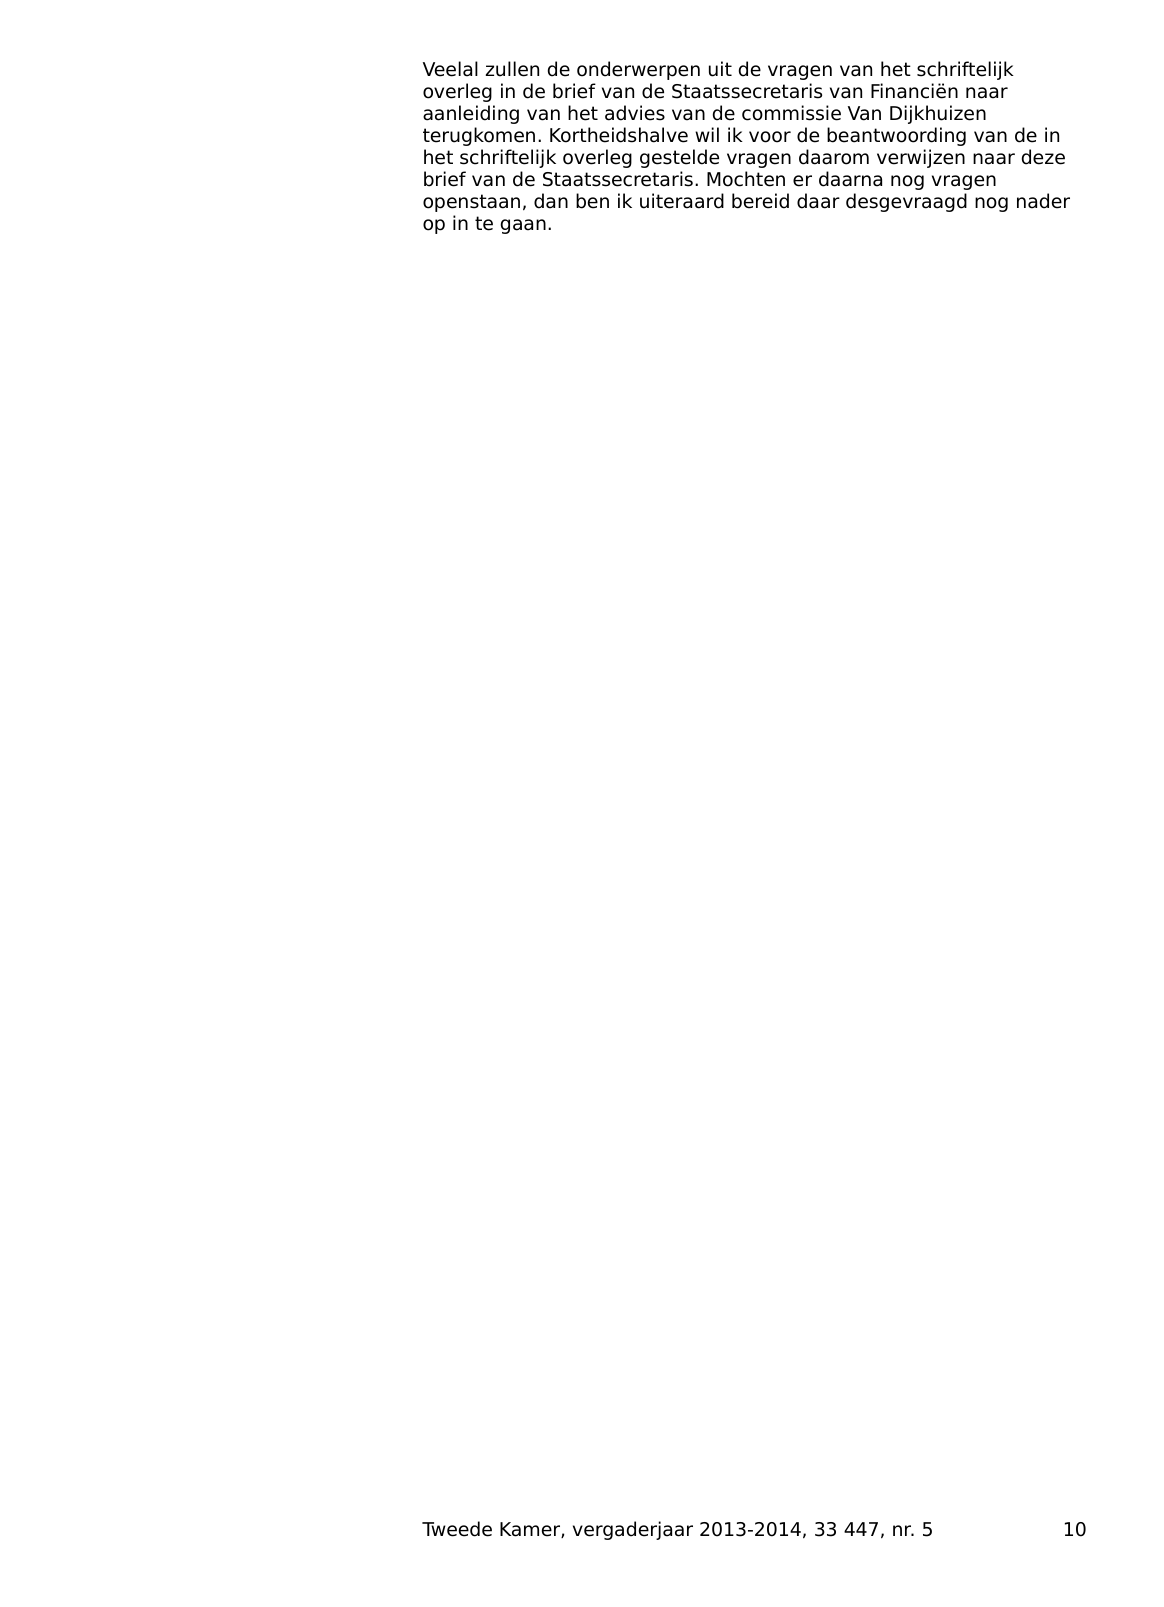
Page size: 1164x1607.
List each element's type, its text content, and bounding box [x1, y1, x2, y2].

text Veelal zullen de onderwerpen uit de vragen van het schriftelijk overleg in de brief van de Staatssecretaris van Financiën naar aanleiding van het advies van de commissie Van Dijkhuizen terugkomen. Kortheidshalve wil ik voor de beantwoording van de in het schriftelijk overleg gestelde vragen daarom verwijzen naar deze brief van de Staatssecretaris. Mochten er daarna nog vragen openstaan, dan ben ik uiteraard bereid daar desgevraagd nog nader op in te gaan. [422, 59, 1087, 235]
